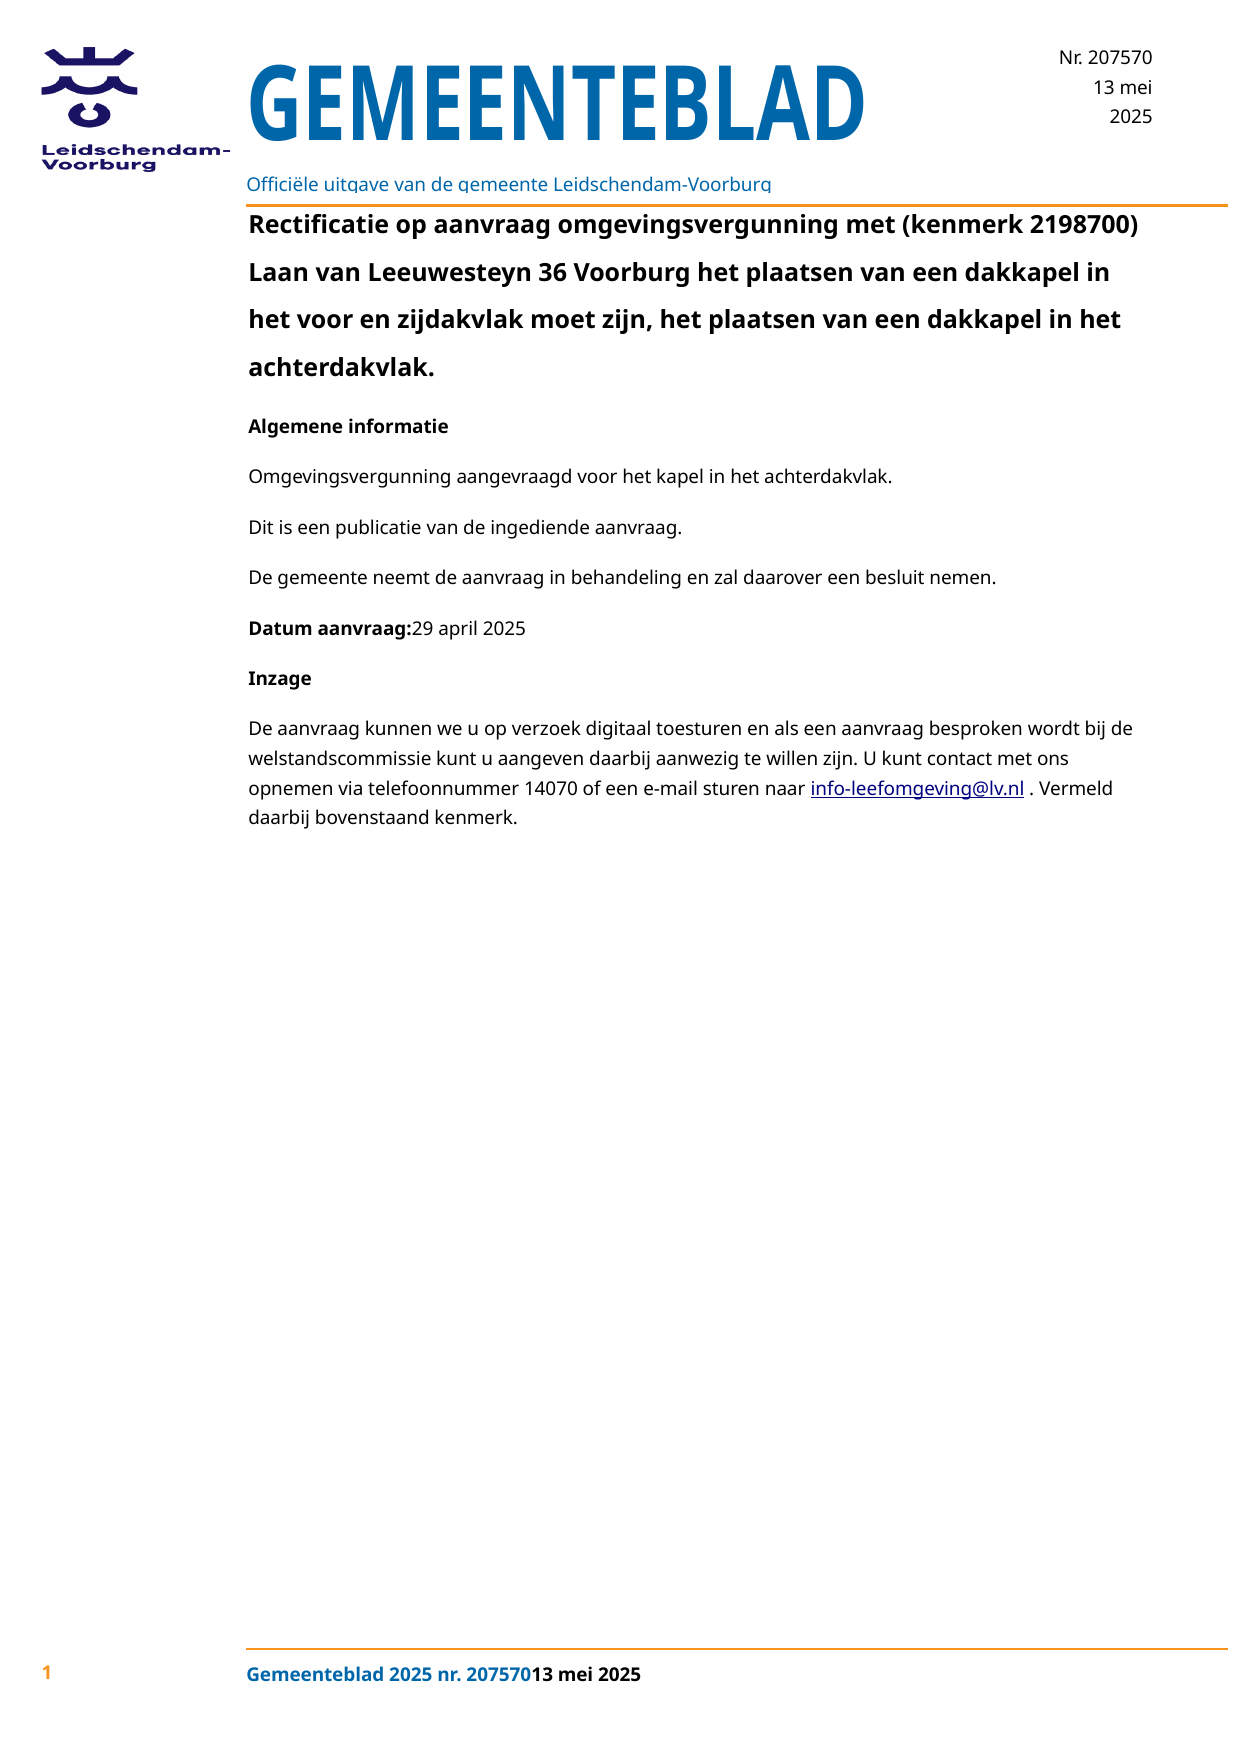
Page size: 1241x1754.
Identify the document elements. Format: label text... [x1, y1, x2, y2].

text De aanvraag kunnen we u op verzoek digitaal toesturen en als een aanvraag besproken wordt bij de welstandscommissie kunt u aangeven daarbij aanwezig te willen zijn. U kunt contact met ons opnemen via telefoonnummer 14070 of een e-mail sturen naar info-leefomgeving@lv.nl . Vermeld daarbij bovenstaand kenmerk. [248, 716, 1152, 830]
text Omgevingsvergunning aangevraagd voor het kapel in het achterdakvlak. [248, 463, 1152, 489]
picture [41, 47, 231, 172]
text Algemene informatie [248, 413, 1152, 439]
text De gemeente neemt de aanvraag in behandeling en zal daarover een besluit nemen. [248, 564, 1152, 590]
text Rectificatie op aanvraag omgevingsvergunning met (kenmerk 2198700) Laan van Leeuwesteyn 36 Voorburg het plaatsen van een dakkapel in het voor en zijdakvlak moet zijn, het plaatsen van een dakkapel in het achterdakvlak. [248, 207, 1152, 384]
text Datum aanvraag:29 april 2025 [248, 615, 1152, 641]
text Inzage [248, 665, 1152, 691]
text Dit is een publicatie van de ingediende aanvraag. [248, 514, 1152, 540]
